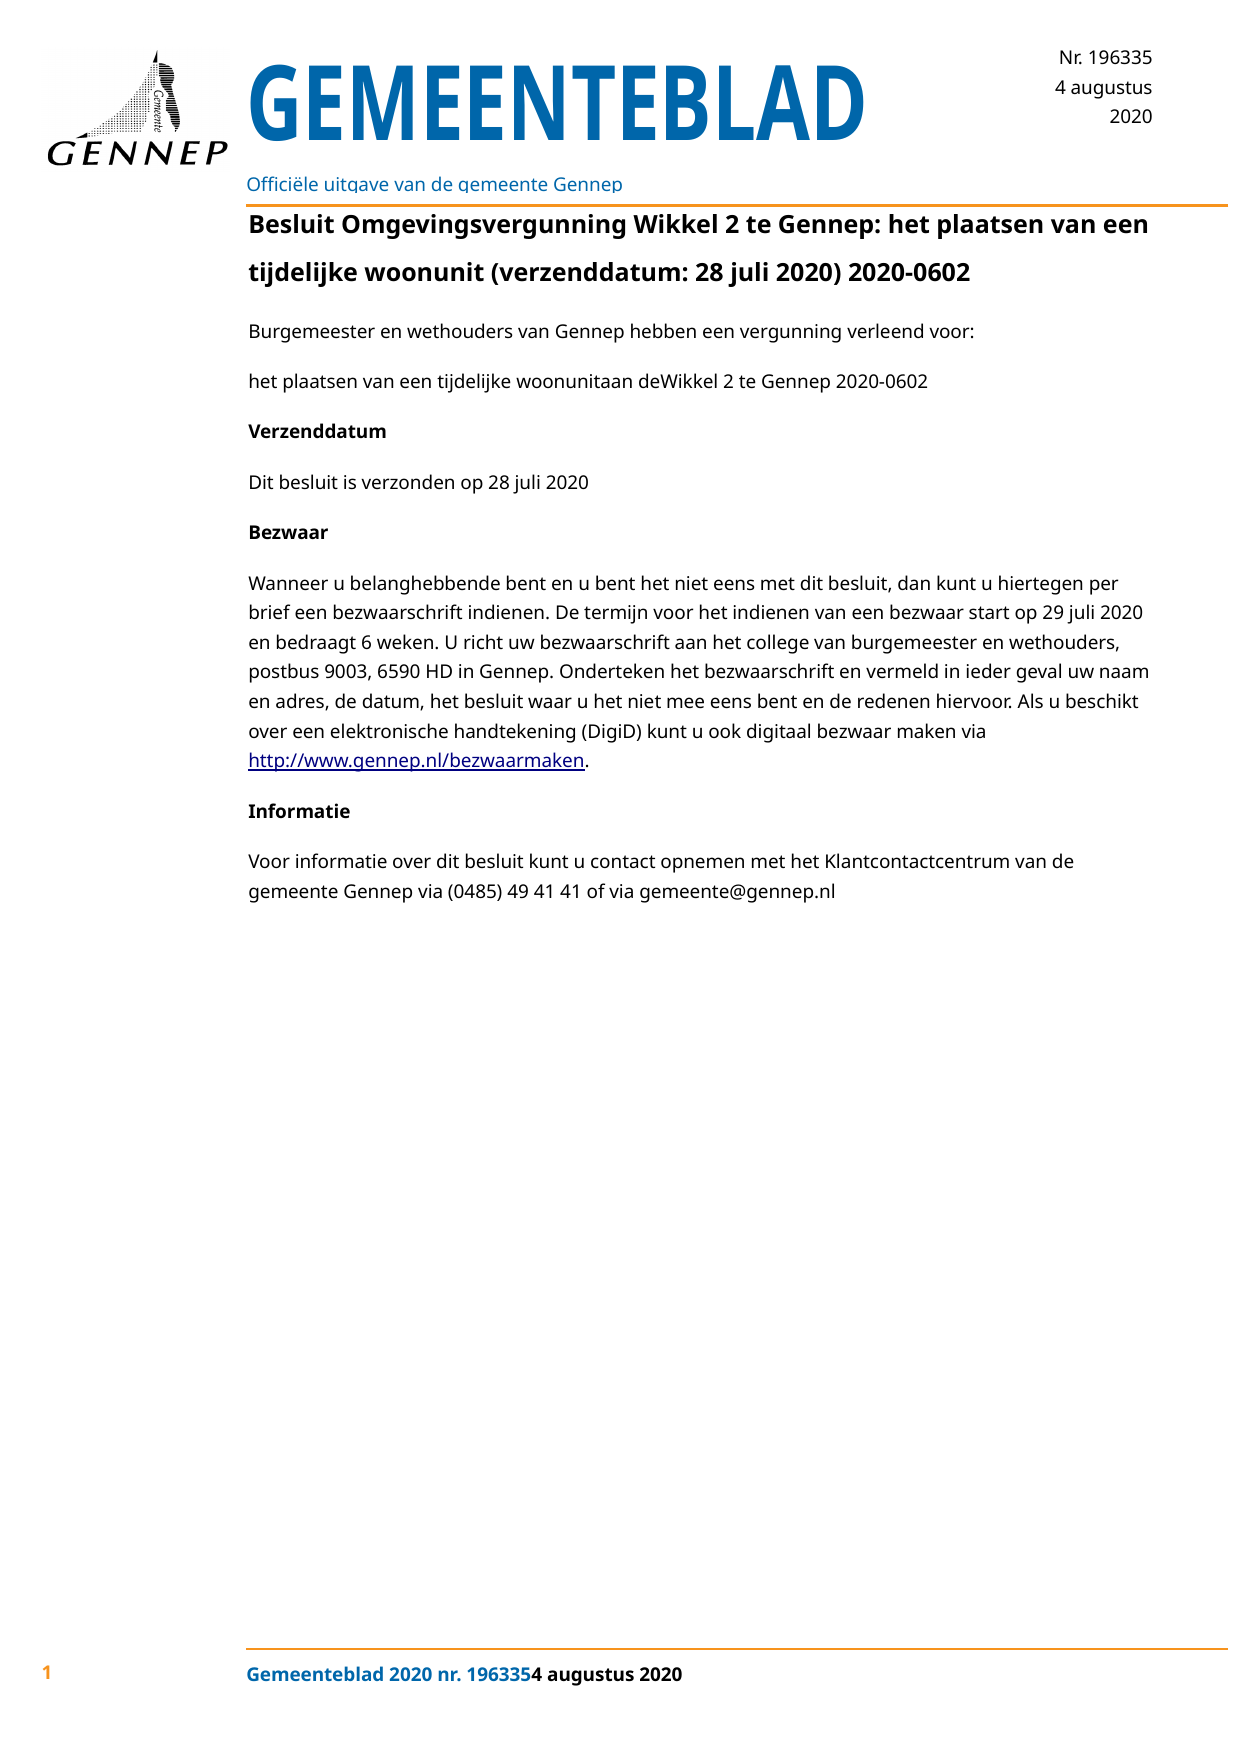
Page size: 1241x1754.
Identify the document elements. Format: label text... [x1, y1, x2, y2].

text het plaatsen van een tijdelijke woonunitaan deWikkel 2 te Gennep 2020-0602 [248, 368, 1152, 394]
text Wanneer u belanghebbende bent en u bent het niet eens met dit besluit, dan kunt u hiertegen per brief een bezwaarschrift indienen. De termijn voor het indienen van een bezwaar start op 29 juli 2020 en bedraagt 6 weken. U richt uw bezwaarschrift aan het college van burgemeester en wethouders, postbus 9003, 6590 HD in Gennep. Onderteken het bezwaarschrift en vermeld in ieder geval uw naam en adres, de datum, het besluit waar u het niet mee eens bent en de redenen hiervoor. Als u beschikt over een elektronische handtekening (DigiD) kunt u ook digitaal bezwaar maken via http://www.gennep.nl/bezwaarmaken. [248, 570, 1152, 773]
text Besluit Omgevingsvergunning Wikkel 2 te Gennep: het plaatsen van een tijdelijke woonunit (verzenddatum: 28 juli 2020) 2020-0602 [248, 207, 1152, 288]
text Verzenddatum [248, 419, 1152, 444]
text Dit besluit is verzonden op 28 juli 2020 [248, 469, 1152, 495]
text Voor informatie over dit besluit kunt u contact opnemen met het Klantcontactcentrum van de gemeente Gennep via (0485) 49 41 41 of via gemeente@gennep.nl [248, 848, 1152, 904]
text Informatie [248, 798, 1152, 824]
text Bezwaar [248, 519, 1152, 545]
picture [41, 47, 231, 172]
text Burgemeester en wethouders van Gennep hebben een vergunning verleend voor: [248, 318, 1152, 344]
